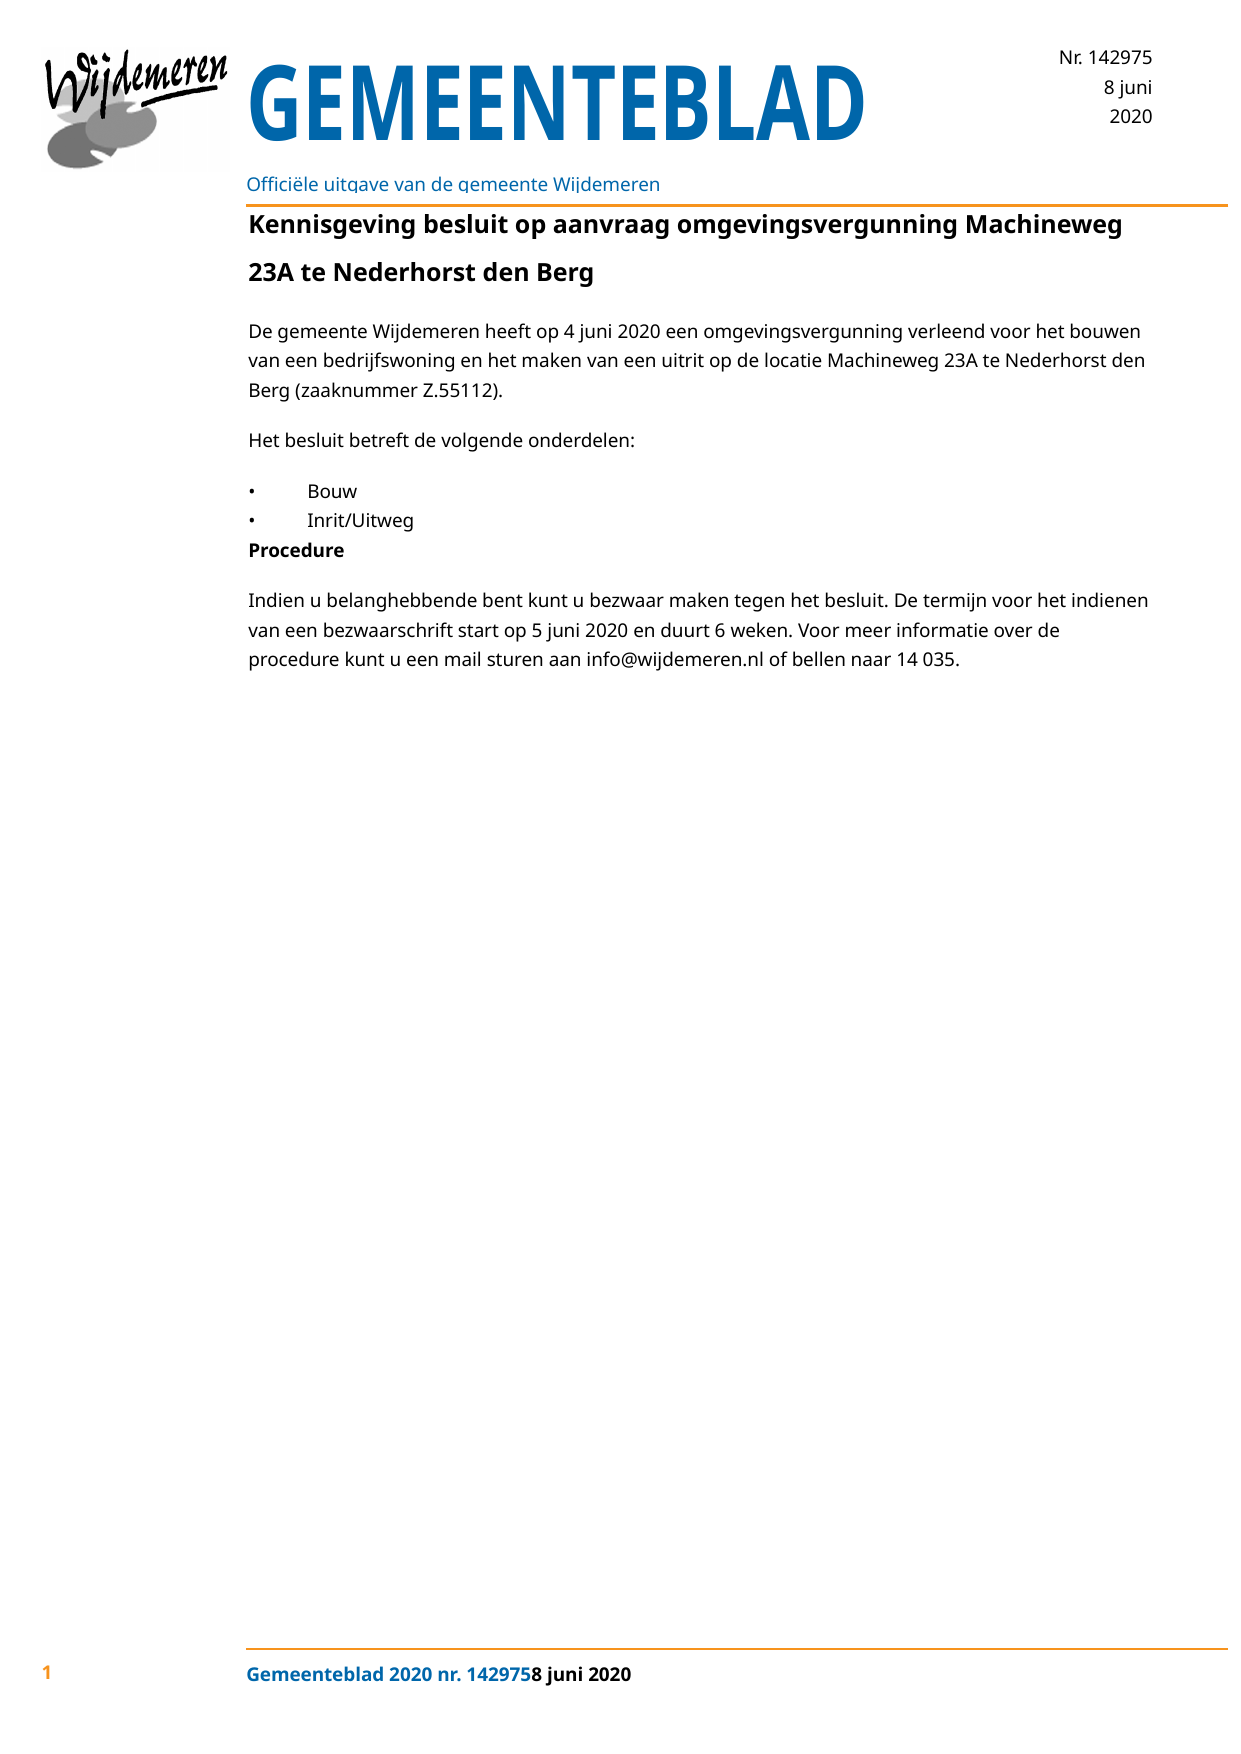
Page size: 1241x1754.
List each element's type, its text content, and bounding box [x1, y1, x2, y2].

list Inrit/Uitweg [248, 507, 1152, 533]
picture [41, 47, 231, 172]
text Procedure [248, 537, 1152, 563]
text Indien u belanghebbende bent kunt u bezwaar maken tegen het besluit. De termijn voor het indienen van een bezwaarschrift start op 5 juni 2020 en duurt 6 weken. Voor meer informatie over de procedure kunt u een mail sturen aan info@wijdemeren.nl of bellen naar 14 035. [248, 587, 1152, 672]
list Bouw [248, 478, 1152, 504]
text De gemeente Wijdemeren heeft op 4 juni 2020 een omgevingsvergunning verleend voor het bouwen van een bedrijfswoning en het maken van een uitrit op de locatie Machineweg 23A te Nederhorst den Berg (zaaknummer Z.55112). [248, 318, 1152, 403]
text Het besluit betreft de volgende onderdelen: [248, 427, 1152, 453]
text Kennisgeving besluit op aanvraag omgevingsvergunning Machineweg 23A te Nederhorst den Berg [248, 207, 1152, 288]
